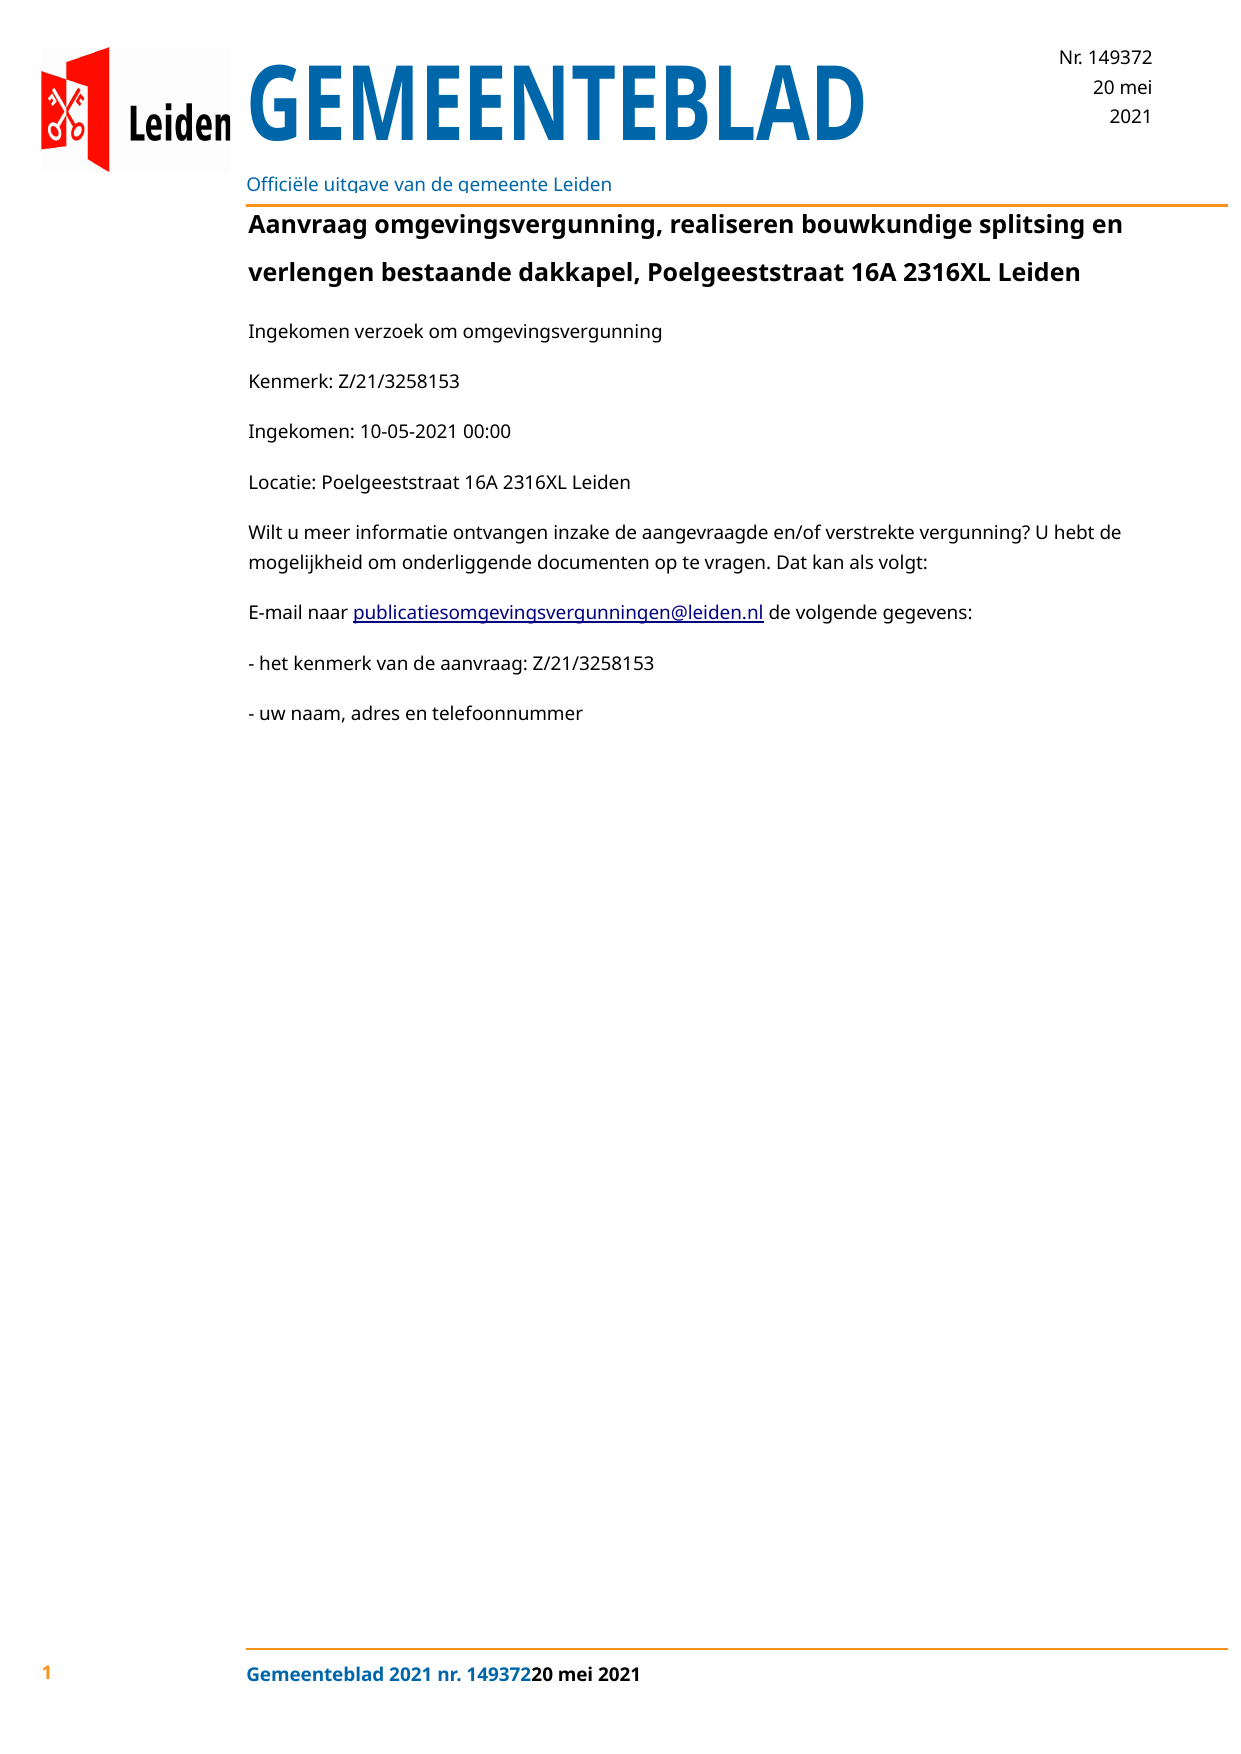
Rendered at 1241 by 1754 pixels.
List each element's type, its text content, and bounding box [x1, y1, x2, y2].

text Ingekomen verzoek om omgevingsvergunning [248, 318, 1152, 344]
text Ingekomen: 10-05-2021 00:00 [248, 419, 1152, 444]
text Locatie: Poelgeeststraat 16A 2316XL Leiden [248, 469, 1152, 495]
text Aanvraag omgevingsvergunning, realiseren bouwkundige splitsing en verlengen bestaande dakkapel, Poelgeeststraat 16A 2316XL Leiden [248, 207, 1152, 288]
text - uw naam, adres en telefoonnummer [248, 700, 1152, 726]
picture [41, 47, 231, 172]
text - het kenmerk van de aanvraag: Z/21/3258153 [248, 650, 1152, 676]
text E-mail naar publicatiesomgevingsvergunningen@leiden.nl de volgende gegevens: [248, 599, 1152, 625]
text Kenmerk: Z/21/3258153 [248, 368, 1152, 394]
text Wilt u meer informatie ontvangen inzake de aangevraagde en/of verstrekte vergunning? U hebt de mogelijkheid om onderliggende documenten op te vragen. Dat kan als volgt: [248, 519, 1152, 575]
